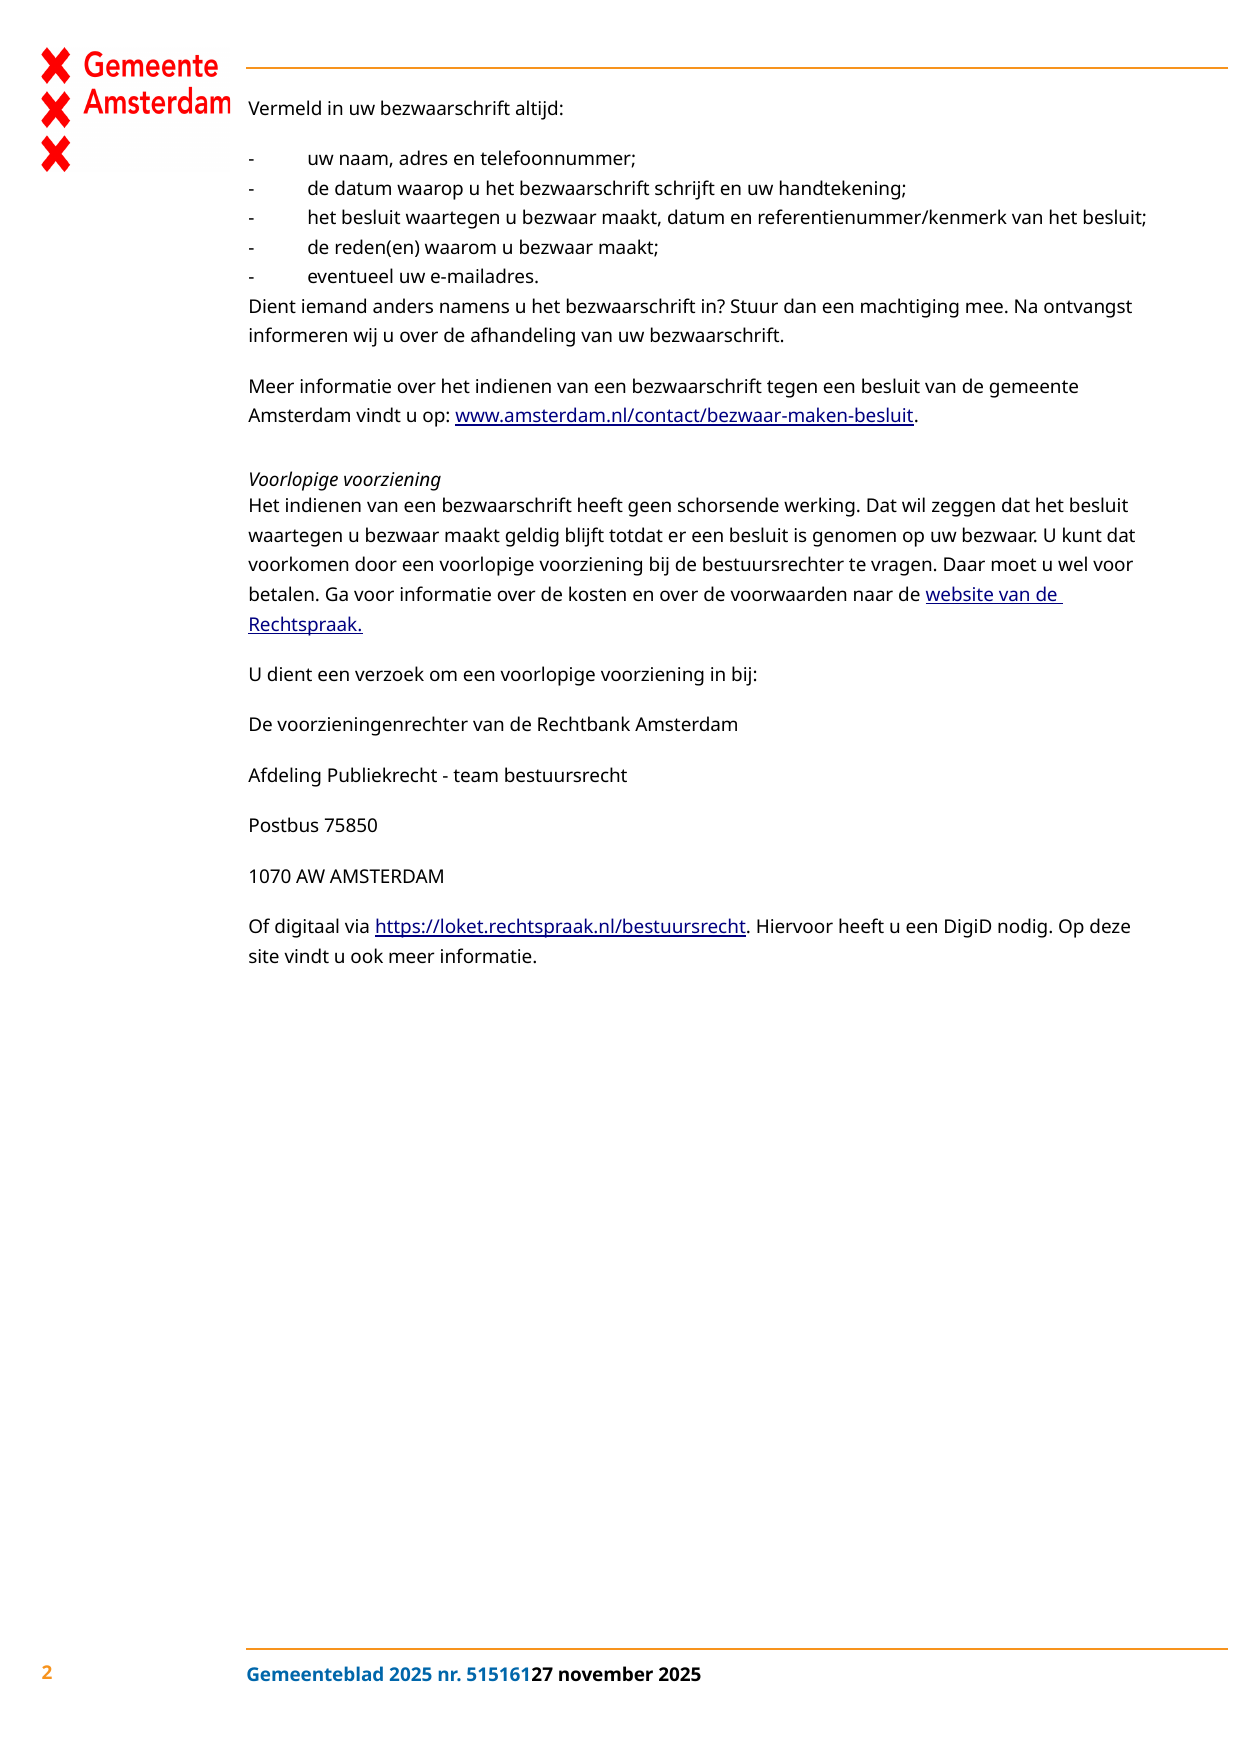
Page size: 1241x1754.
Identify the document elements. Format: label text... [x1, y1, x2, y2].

text Meer informatie over het indienen van een bezwaarschrift tegen een besluit van de gemeente Amsterdam vindt u op: www.amsterdam.nl/contact/bezwaar-maken-besluit. [248, 373, 1152, 428]
list de reden(en) waarom u bezwaar maakt; [248, 234, 1152, 260]
text U dient een verzoek om een voorlopige voorziening in bij: [248, 661, 1152, 687]
text Het indienen van een bezwaarschrift heeft geen schorsende werking. Dat wil zeggen dat het besluit waartegen u bezwaar maakt geldig blijft totdat er een besluit is genomen op uw bezwaar. U kunt dat voorkomen door een voorlopige voorziening bij de bestuursrechter te vragen. Daar moet u wel voor betalen. Ga voor informatie over de kosten en over de voorwaarden naar de website van de Rechtspraak. [248, 492, 1152, 636]
text Of digitaal via https://loket.rechtspraak.nl/bestuursrecht. Hiervoor heeft u een DigiD nodig. Op deze site vindt u ook meer informatie. [248, 913, 1152, 968]
text Dient iemand anders namens u het bezwaarschrift in? Stuur dan een machtiging mee. Na ontvangst informeren wij u over de afhandeling van uw bezwaarschrift. [248, 293, 1152, 348]
text Postbus 75850 [248, 812, 1152, 838]
list uw naam, adres en telefoonnummer; [248, 145, 1152, 171]
list eventueel uw e-mailadres. [248, 263, 1152, 289]
list het besluit waartegen u bezwaar maakt, datum en referentienummer/kenmerk van het besluit; [248, 204, 1152, 230]
text Voorlopige voorziening [248, 467, 1152, 492]
text Afdeling Publiekrecht - team bestuursrecht [248, 762, 1152, 788]
text Vermeld in uw bezwaarschrift altijd: [248, 95, 1152, 121]
text De voorzieningenrechter van de Rechtbank Amsterdam [248, 712, 1152, 737]
list de datum waarop u het bezwaarschrift schrijft en uw handtekening; [248, 175, 1152, 201]
picture [41, 47, 231, 172]
text 1070 AW AMSTERDAM [248, 863, 1152, 888]
